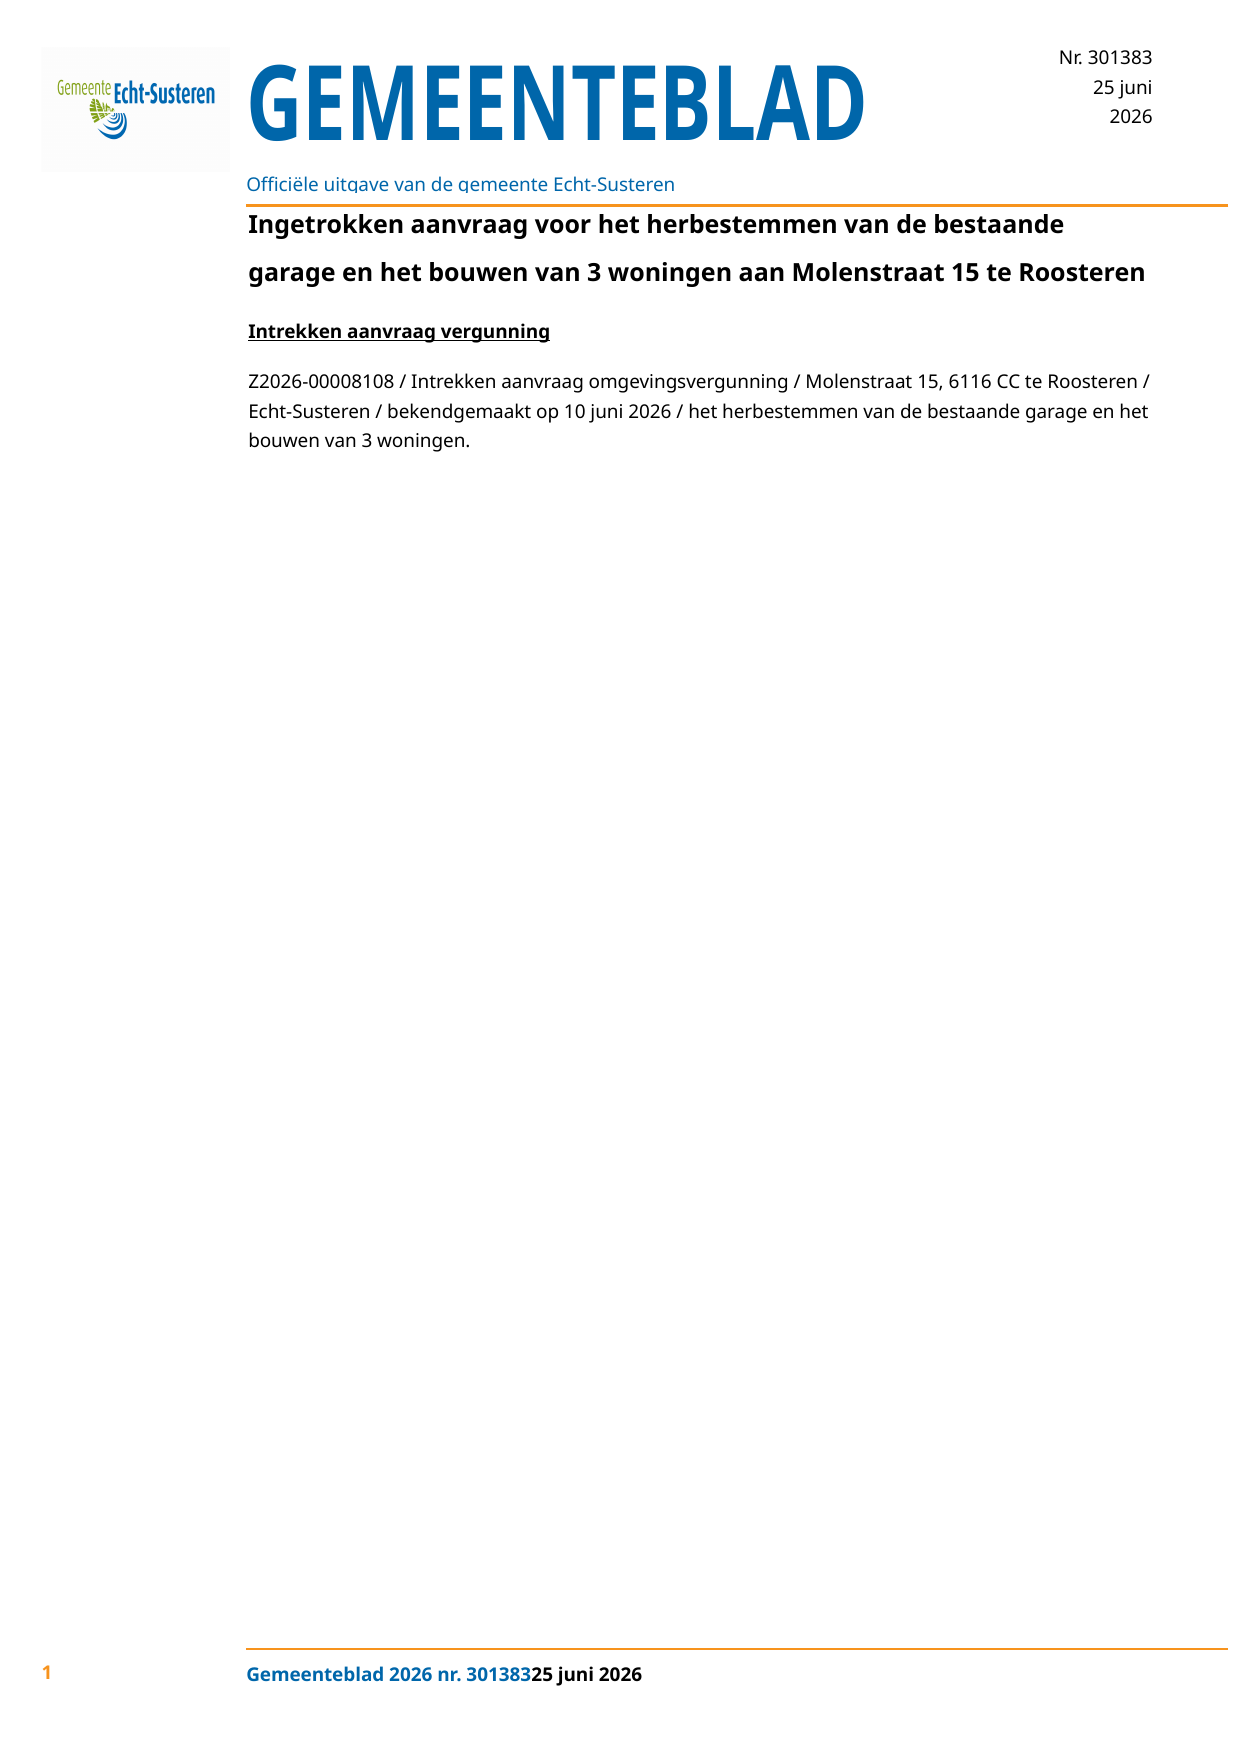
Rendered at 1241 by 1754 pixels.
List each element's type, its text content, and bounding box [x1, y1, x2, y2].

text Ingetrokken aanvraag voor het herbestemmen van de bestaande garage en het bouwen van 3 woningen aan Molenstraat 15 te Roosteren [248, 207, 1152, 288]
text Intrekken aanvraag vergunning [248, 318, 1152, 344]
text Z2026-00008108 / Intrekken aanvraag omgevingsvergunning / Molenstraat 15, 6116 CC te Roosteren / Echt-Susteren / bekendgemaakt op 10 juni 2026 / het herbestemmen van de bestaande garage en het bouwen van 3 woningen. [248, 368, 1152, 453]
picture [41, 47, 231, 172]
